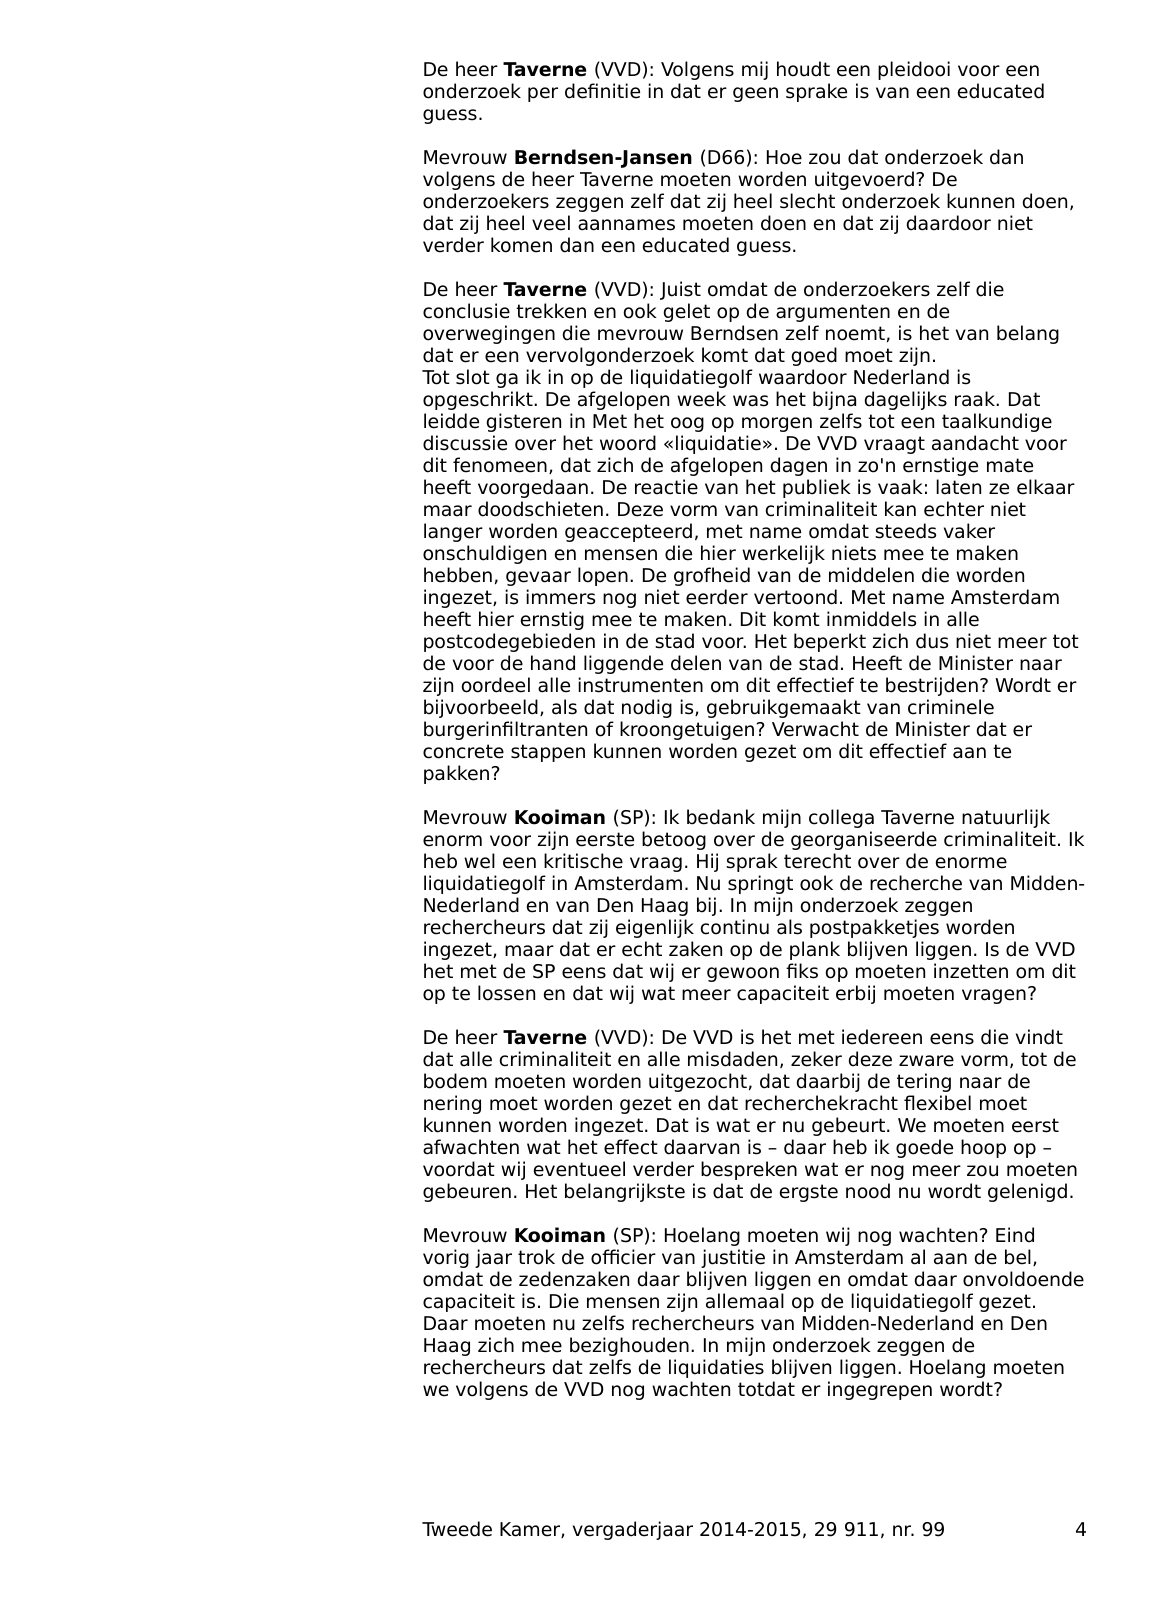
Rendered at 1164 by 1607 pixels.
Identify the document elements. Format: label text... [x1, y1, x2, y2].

text De heer Taverne (VVD): Volgens mij houdt een pleidooi voor een onderzoek per definitie in dat er geen sprake is van een educated guess. [422, 59, 1087, 125]
text Tot slot ga ik in op de liquidatiegolf waardoor Nederland is opgeschrikt. De afgelopen week was het bijna dagelijks raak. Dat leidde gisteren in Met het oog op morgen zelfs tot een taalkundige discussie over het woord «liquidatie». De VVD vraagt aandacht voor dit fenomeen, dat zich de afgelopen dagen in zo'n ernstige mate heeft voorgedaan. De reactie van het publiek is vaak: laten ze elkaar maar doodschieten. Deze vorm van criminaliteit kan echter niet langer worden geaccepteerd, met name omdat steeds vaker onschuldigen en mensen die hier werkelijk niets mee te maken hebben, gevaar lopen. De grofheid van de middelen die worden ingezet, is immers nog niet eerder vertoond. Met name Amsterdam heeft hier ernstig mee te maken. Dit komt inmiddels in alle postcodegebieden in de stad voor. Het beperkt zich dus niet meer tot de voor de hand liggende delen van de stad. Heeft de Minister naar zijn oordeel alle instrumenten om dit effectief te bestrijden? Wordt er bijvoorbeeld, als dat nodig is, gebruikgemaakt van criminele burgerinfiltranten of kroongetuigen? Verwacht de Minister dat er concrete stappen kunnen worden gezet om dit effectief aan te pakken? [422, 367, 1087, 785]
text Mevrouw Kooiman (SP): Hoelang moeten wij nog wachten? Eind vorig jaar trok de officier van justitie in Amsterdam al aan de bel, omdat de zedenzaken daar blijven liggen en omdat daar onvoldoende capaciteit is. Die mensen zijn allemaal op de liquidatiegolf gezet. Daar moeten nu zelfs rechercheurs van Midden-Nederland en Den Haag zich mee bezighouden. In mijn onderzoek zeggen de rechercheurs dat zelfs de liquidaties blijven liggen. Hoelang moeten we volgens de VVD nog wachten totdat er ingegrepen wordt? [422, 1225, 1087, 1401]
text Mevrouw Berndsen-Jansen (D66): Hoe zou dat onderzoek dan volgens de heer Taverne moeten worden uitgevoerd? De onderzoekers zeggen zelf dat zij heel slecht onderzoek kunnen doen, dat zij heel veel aannames moeten doen en dat zij daardoor niet verder komen dan een educated guess. [422, 147, 1087, 257]
text Mevrouw Kooiman (SP): Ik bedank mijn collega Taverne natuurlijk enorm voor zijn eerste betoog over de georganiseerde criminaliteit. Ik heb wel een kritische vraag. Hij sprak terecht over de enorme liquidatiegolf in Amsterdam. Nu springt ook de recherche van Midden-Nederland en van Den Haag bij. In mijn onderzoek zeggen rechercheurs dat zij eigenlijk continu als postpakketjes worden ingezet, maar dat er echt zaken op de plank blijven liggen. Is de VVD het met de SP eens dat wij er gewoon fiks op moeten inzetten om dit op te lossen en dat wij wat meer capaciteit erbij moeten vragen? [422, 807, 1087, 1005]
text De heer Taverne (VVD): Juist omdat de onderzoekers zelf die conclusie trekken en ook gelet op de argumenten en de overwegingen die mevrouw Berndsen zelf noemt, is het van belang dat er een vervolgonderzoek komt dat goed moet zijn. [422, 279, 1087, 367]
text De heer Taverne (VVD): De VVD is het met iedereen eens die vindt dat alle criminaliteit en alle misdaden, zeker deze zware vorm, tot de bodem moeten worden uitgezocht, dat daarbij de tering naar de nering moet worden gezet en dat recherchekracht flexibel moet kunnen worden ingezet. Dat is wat er nu gebeurt. We moeten eerst afwachten wat het effect daarvan is – daar heb ik goede hoop op – voordat wij eventueel verder bespreken wat er nog meer zou moeten gebeuren. Het belangrijkste is dat de ergste nood nu wordt gelenigd. [422, 1027, 1087, 1203]
